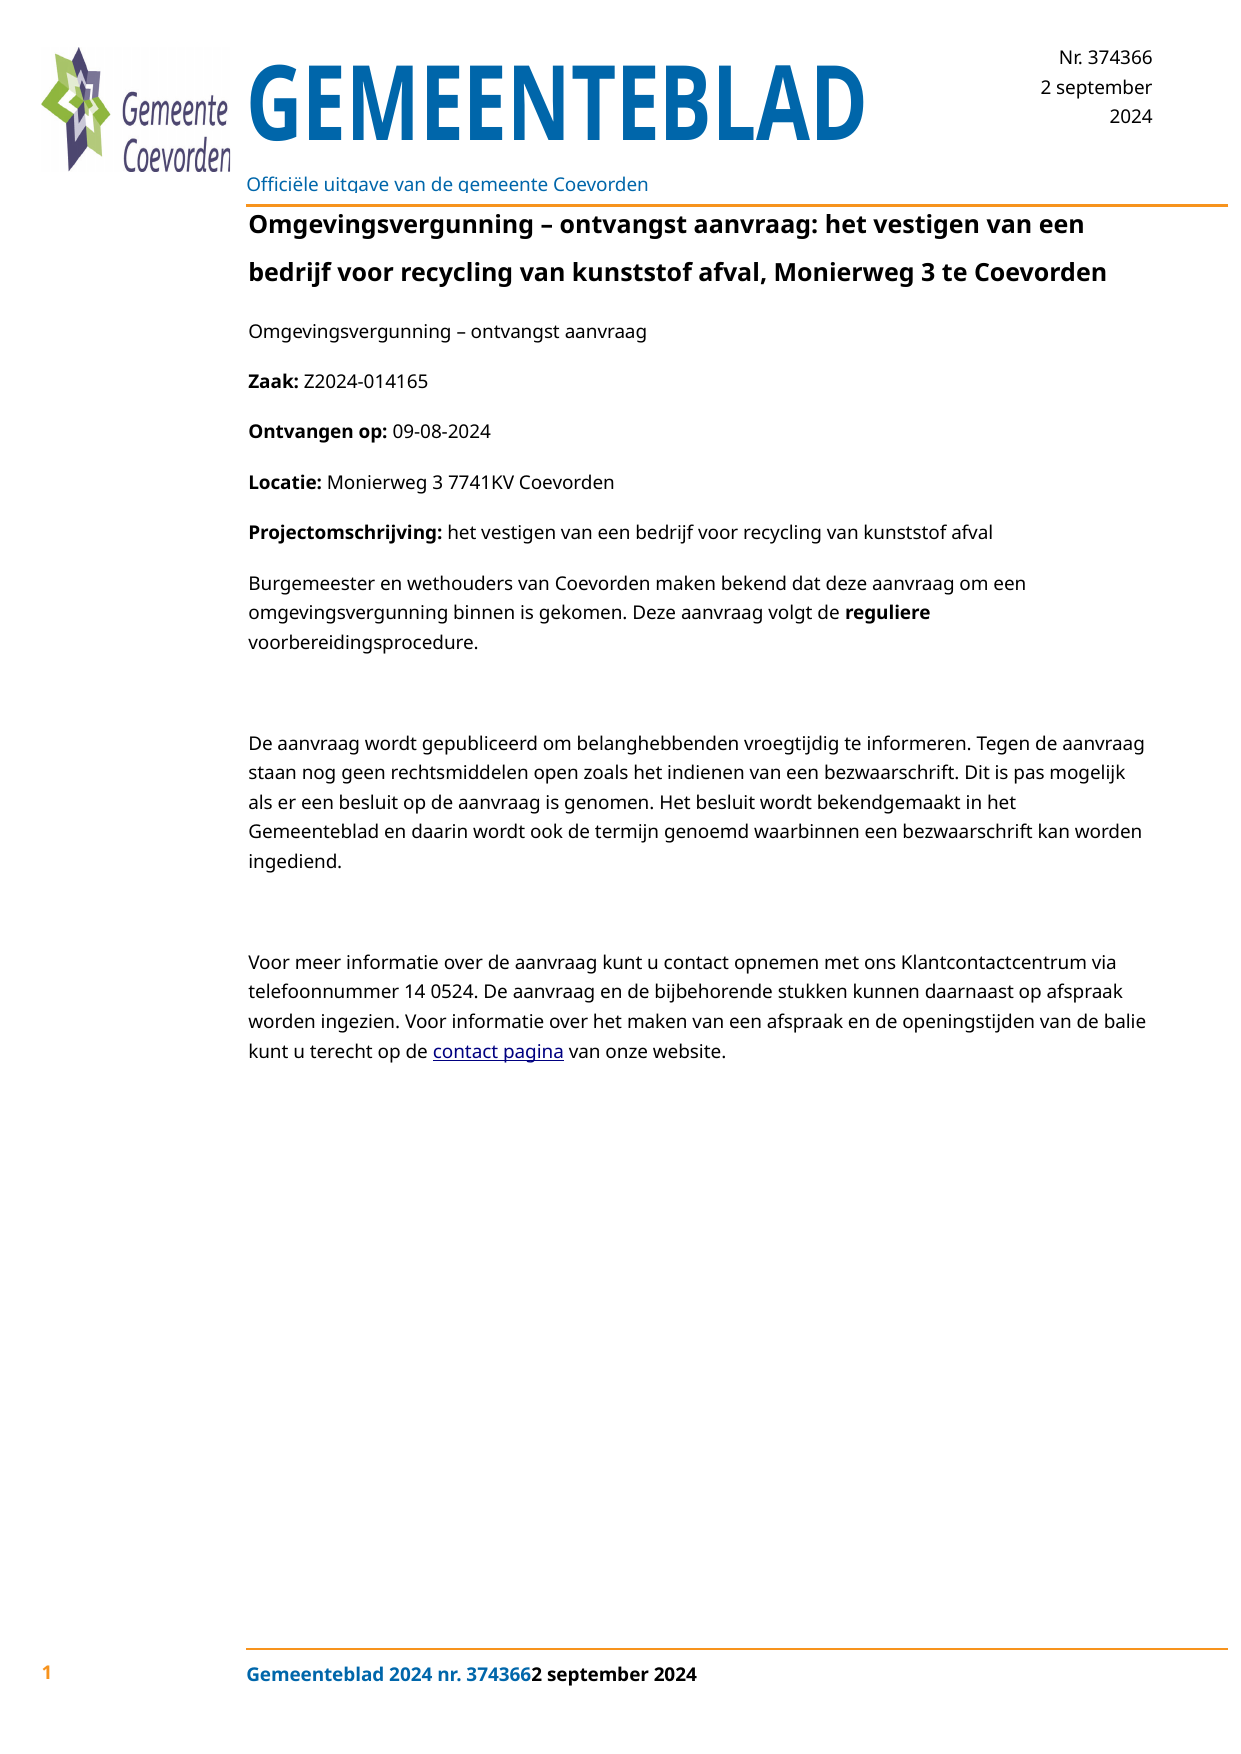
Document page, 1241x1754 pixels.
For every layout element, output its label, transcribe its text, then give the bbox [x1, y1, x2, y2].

text Omgevingsvergunning – ontvangst aanvraag: het vestigen van een bedrijf voor recycling van kunststof afval, Monierweg 3 te Coevorden [248, 207, 1152, 288]
text Projectomschrijving: het vestigen van een bedrijf voor recycling van kunststof afval [248, 519, 1152, 545]
text Locatie: Monierweg 3 7741KV Coevorden [248, 469, 1152, 495]
text Voor meer informatie over de aanvraag kunt u contact opnemen met ons Klantcontactcentrum via telefoonnummer 14 0524. De aanvraag en de bijbehorende stukken kunnen daarnaast op afspraak worden ingezien. Voor informatie over het maken van een afspraak en de openingstijden van de balie kunt u terecht op de contact pagina van onze website. [248, 949, 1152, 1064]
text Zaak: Z2024-014165 [248, 368, 1152, 394]
picture [41, 47, 231, 172]
text Ontvangen op: 09-08-2024 [248, 419, 1152, 444]
text Omgevingsvergunning – ontvangst aanvraag [248, 318, 1152, 344]
text De aanvraag wordt gepubliceerd om belanghebbenden vroegtijdig te informeren. Tegen de aanvraag staan nog geen rechtsmiddelen open zoals het indienen van een bezwaarschrift. Dit is pas mogelijk als er een besluit op de aanvraag is genomen. Het besluit wordt bekendgemaakt in het Gemeenteblad en daarin wordt ook de termijn genoemd waarbinnen een bezwaarschrift kan worden ingediend. [248, 730, 1152, 874]
text Burgemeester en wethouders van Coevorden maken bekend dat deze aanvraag om een omgevingsvergunning binnen is gekomen. Deze aanvraag volgt de reguliere voorbereidingsprocedure. [248, 570, 1152, 655]
